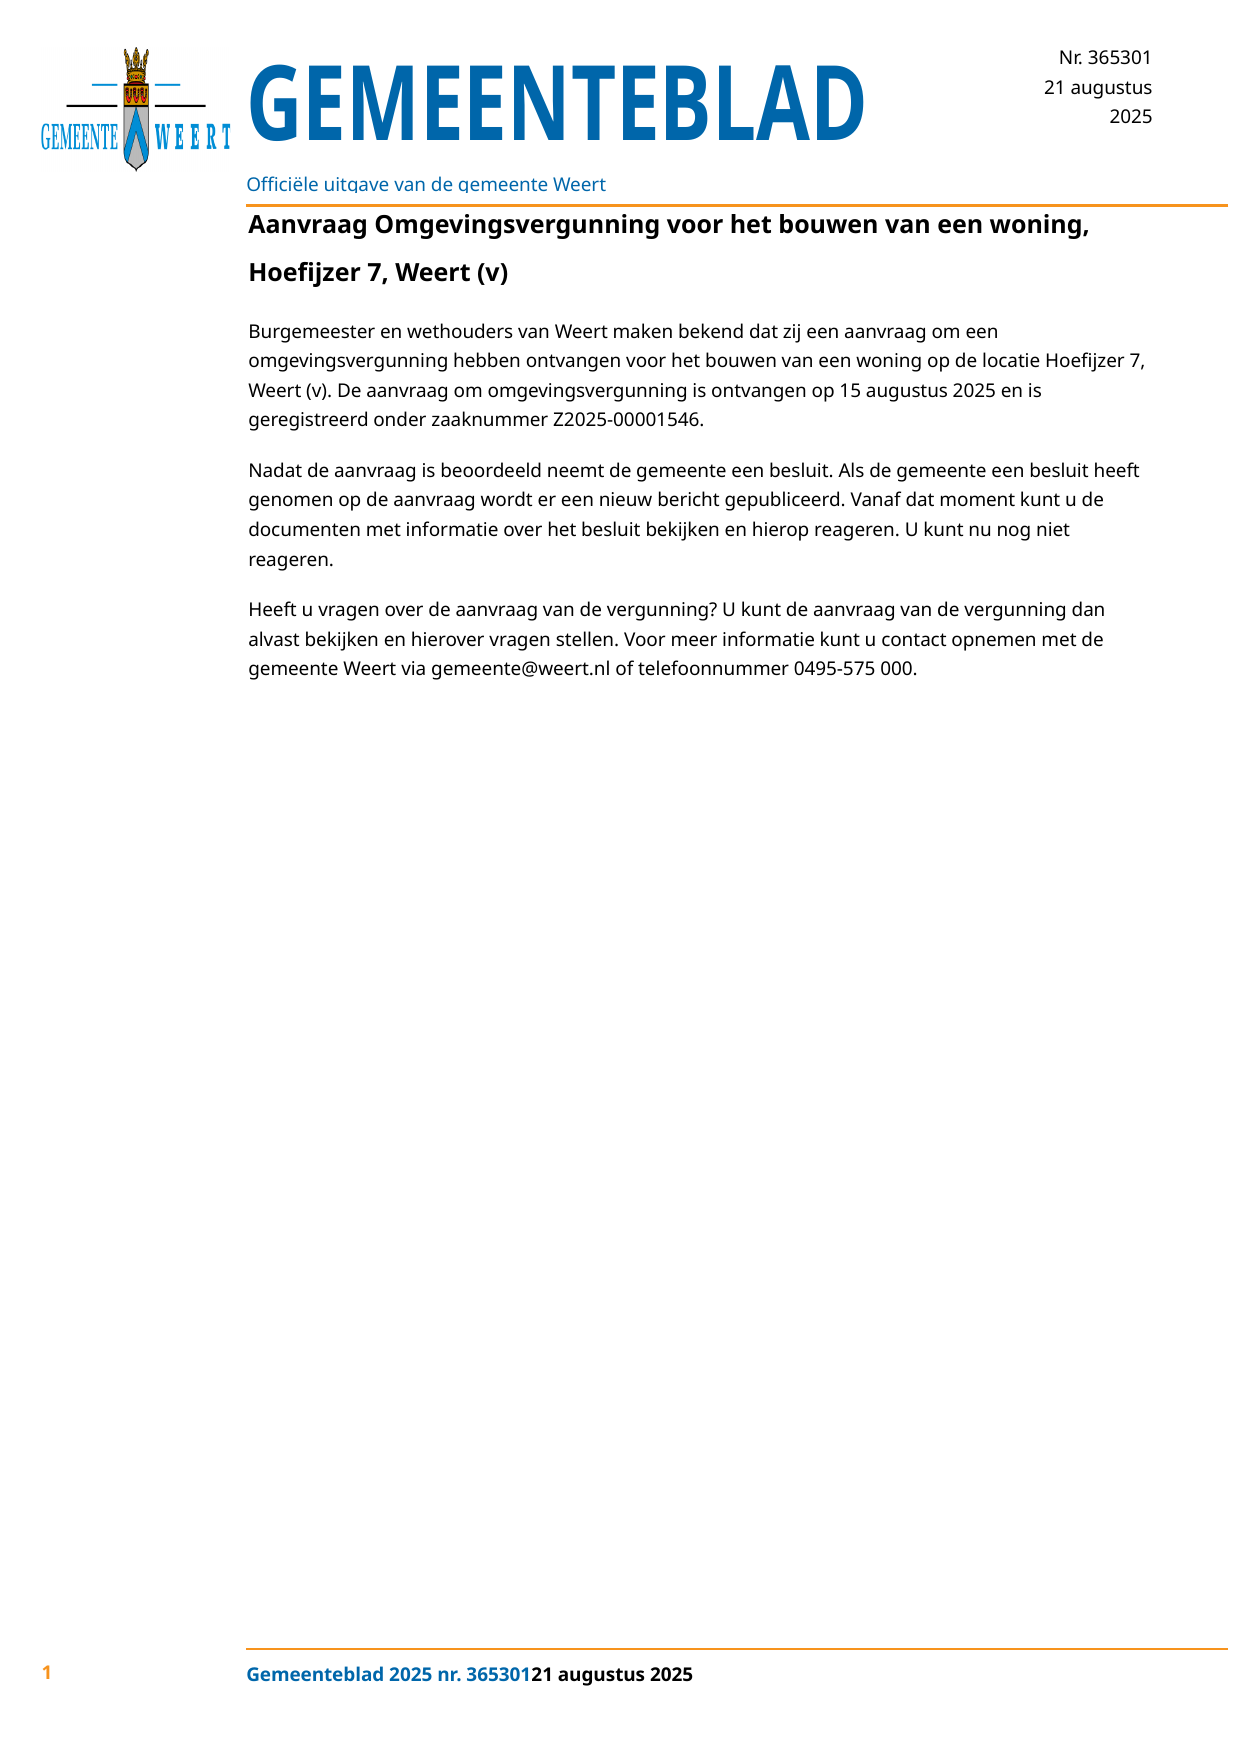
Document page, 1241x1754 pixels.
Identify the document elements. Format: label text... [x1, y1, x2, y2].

picture [41, 47, 231, 172]
text Heeft u vragen over de aanvraag van de vergunning? U kunt de aanvraag van de vergunning dan alvast bekijken en hierover vragen stellen. Voor meer informatie kunt u contact opnemen met de gemeente Weert via gemeente@weert.nl of telefoonnummer 0495-575 000. [248, 596, 1152, 681]
text Burgemeester en wethouders van Weert maken bekend dat zij een aanvraag om een omgevingsvergunning hebben ontvangen voor het bouwen van een woning op de locatie Hoefijzer 7, Weert (v). De aanvraag om omgevingsvergunning is ontvangen op 15 augustus 2025 en is geregistreerd onder zaaknummer Z2025-00001546. [248, 318, 1152, 432]
text Aanvraag Omgevingsvergunning voor het bouwen van een woning, Hoefijzer 7, Weert (v) [248, 207, 1152, 288]
text Nadat de aanvraag is beoordeeld neemt de gemeente een besluit. Als de gemeente een besluit heeft genomen op de aanvraag wordt er een nieuw bericht gepubliceerd. Vanaf dat moment kunt u de documenten met informatie over het besluit bekijken en hierop reageren. U kunt nu nog niet reageren. [248, 457, 1152, 572]
